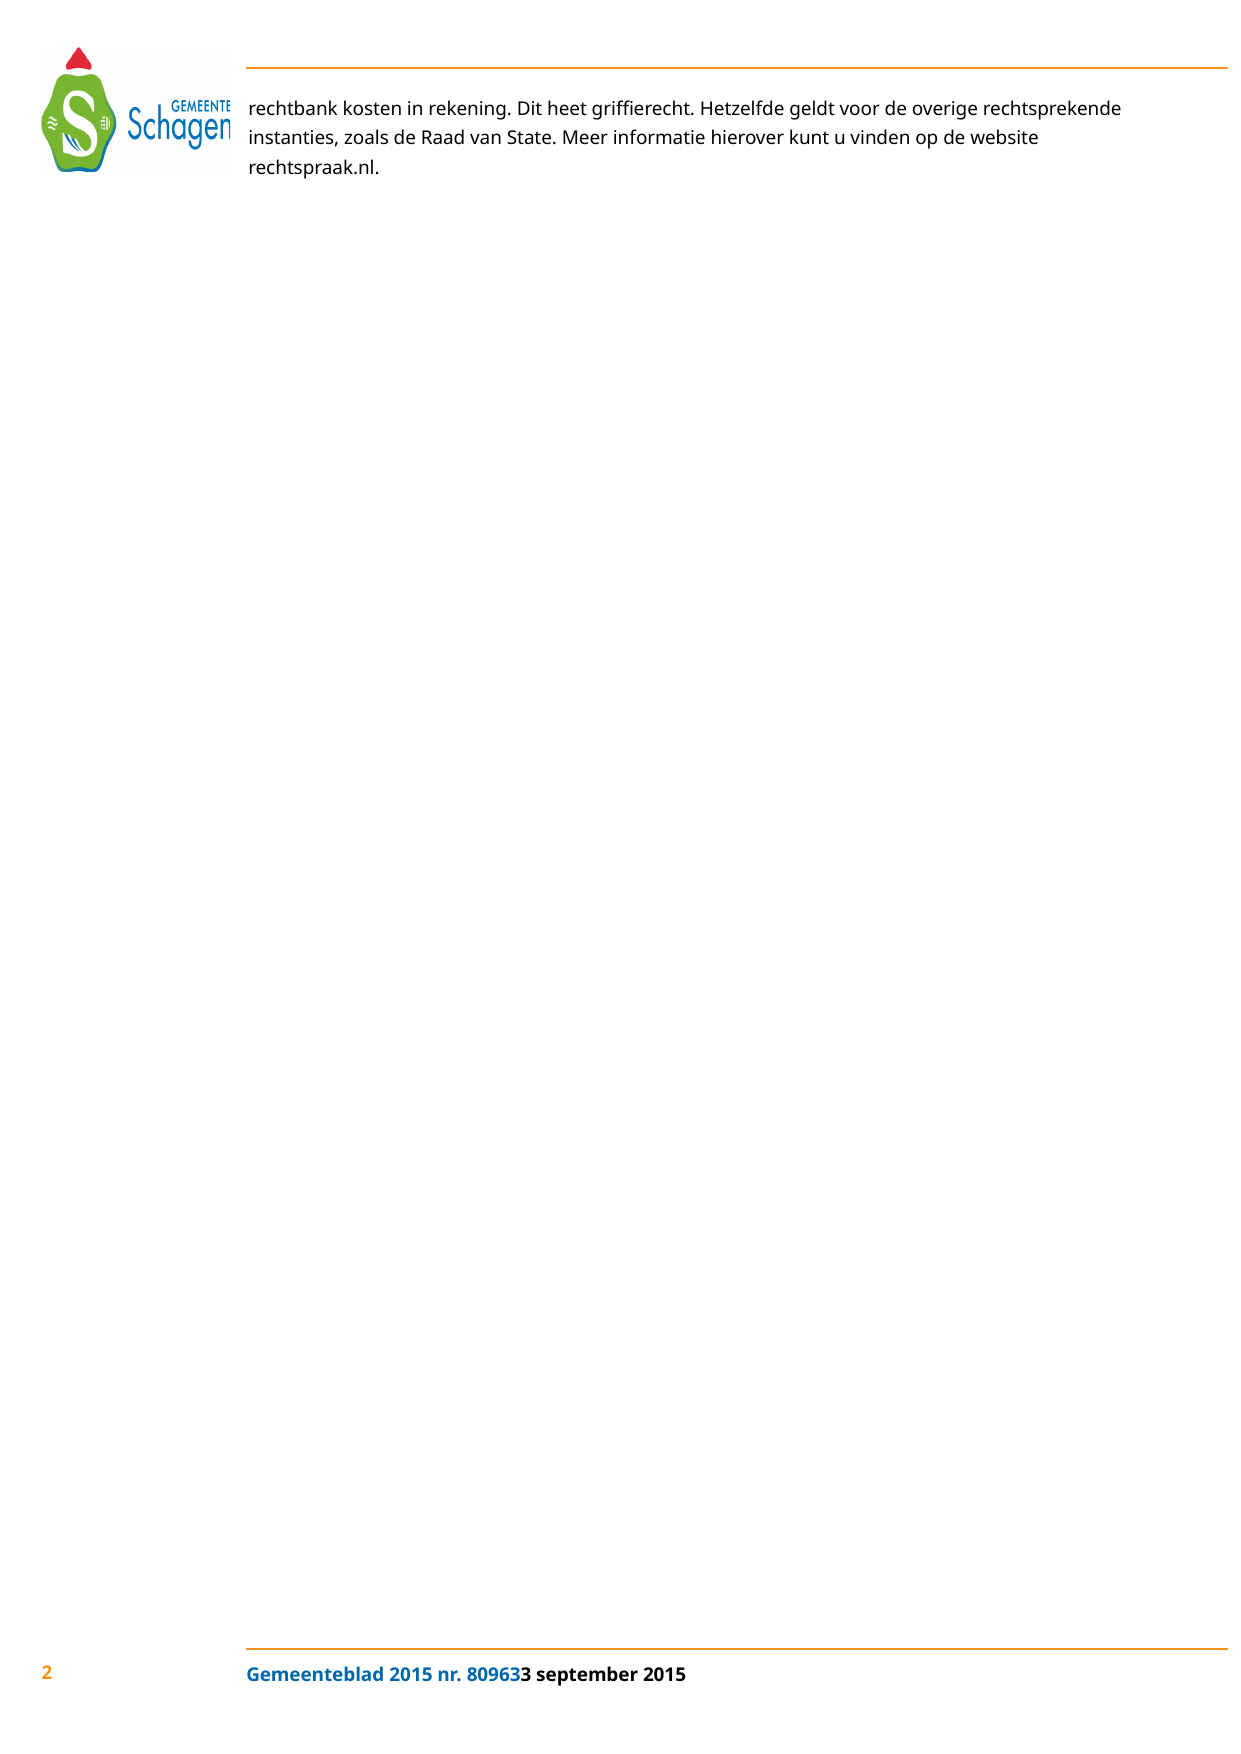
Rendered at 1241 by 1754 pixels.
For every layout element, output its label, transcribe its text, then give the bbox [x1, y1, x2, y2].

picture [41, 47, 231, 172]
text rechtbank kosten in rekening. Dit heet griffierecht. Hetzelfde geldt voor de overige rechtsprekende instanties, zoals de Raad van State. Meer informatie hierover kunt u vinden op de website rechtspraak.nl. [248, 95, 1152, 180]
